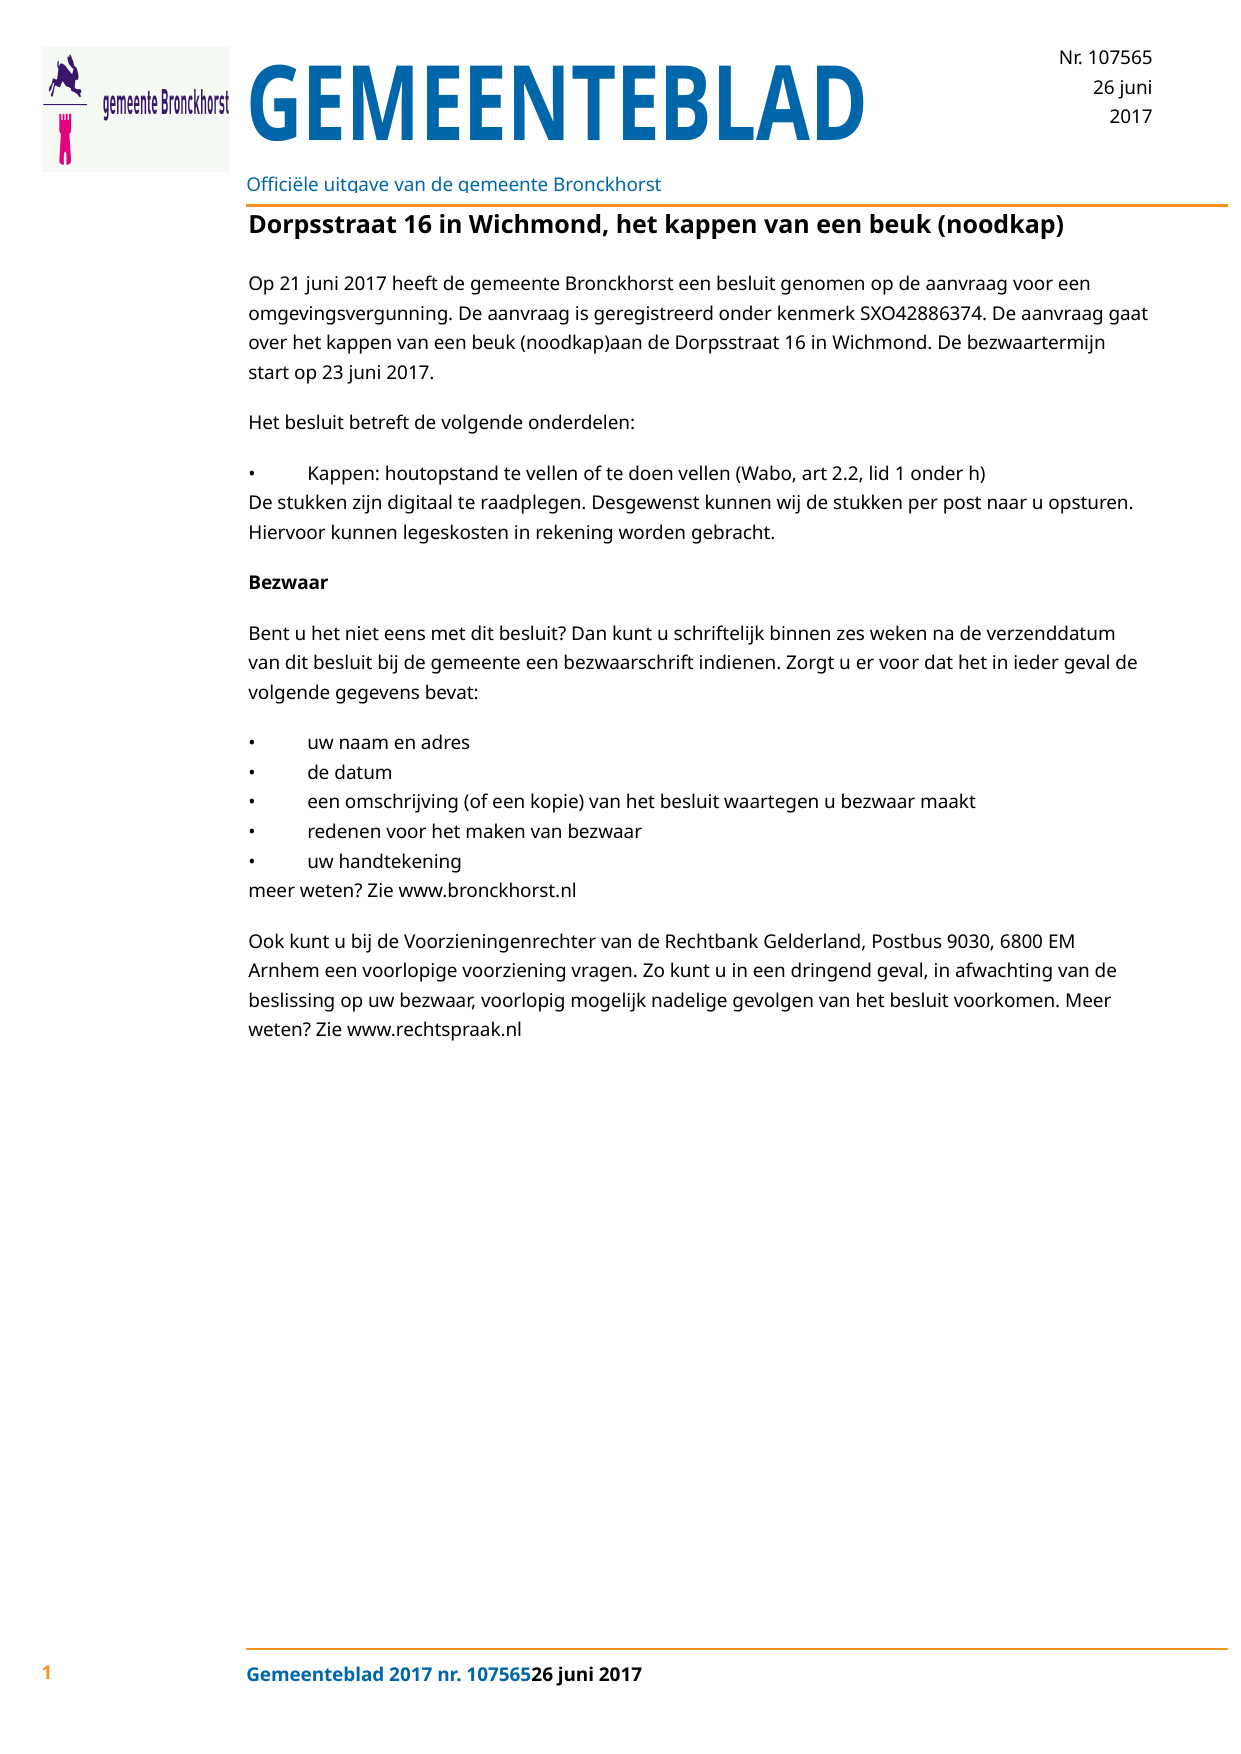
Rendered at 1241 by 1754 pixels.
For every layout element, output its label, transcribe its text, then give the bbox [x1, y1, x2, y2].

list een omschrijving (of een kopie) van het besluit waartegen u bezwaar maakt [248, 789, 1152, 814]
text Ook kunt u bij de Voorzieningenrechter van de Rechtbank Gelderland, Postbus 9030, 6800 EM Arnhem een voorlopige voorziening vragen. Zo kunt u in een dringend geval, in afwachting van de beslissing op uw bezwaar, voorlopig mogelijk nadelige gevolgen van het besluit voorkomen. Meer weten? Zie www.rechtspraak.nl [248, 928, 1152, 1042]
list uw handtekening [248, 848, 1152, 873]
list de datum [248, 759, 1152, 785]
picture [41, 47, 231, 172]
list uw naam en adres [248, 729, 1152, 755]
text Op 21 juni 2017 heeft de gemeente Bronckhorst een besluit genomen op de aanvraag voor een omgevingsvergunning. De aanvraag is geregistreerd onder kenmerk SXO42886374. De aanvraag gaat over het kappen van een beuk (noodkap)aan de Dorpsstraat 16 in Wichmond. De bezwaartermijn start op 23 juni 2017. [248, 270, 1152, 385]
text Bent u het niet eens met dit besluit? Dan kunt u schriftelijk binnen zes weken na de verzenddatum van dit besluit bij de gemeente een bezwaarschrift indienen. Zorgt u er voor dat het in ieder geval de volgende gegevens bevat: [248, 620, 1152, 705]
list redenen voor het maken van bezwaar [248, 818, 1152, 844]
text meer weten? Zie www.bronckhorst.nl [248, 877, 1152, 903]
text Dorpsstraat 16 in Wichmond, het kappen van een beuk (noodkap) [248, 207, 1152, 241]
text De stukken zijn digitaal te raadplegen. Desgewenst kunnen wij de stukken per post naar u opsturen. Hiervoor kunnen legeskosten in rekening worden gebracht. [248, 489, 1152, 545]
text Bezwaar [248, 569, 1152, 595]
list Kappen: houtopstand te vellen of te doen vellen (Wabo, art 2.2, lid 1 onder h) [248, 460, 1152, 486]
text Het besluit betreft de volgende onderdelen: [248, 409, 1152, 435]
